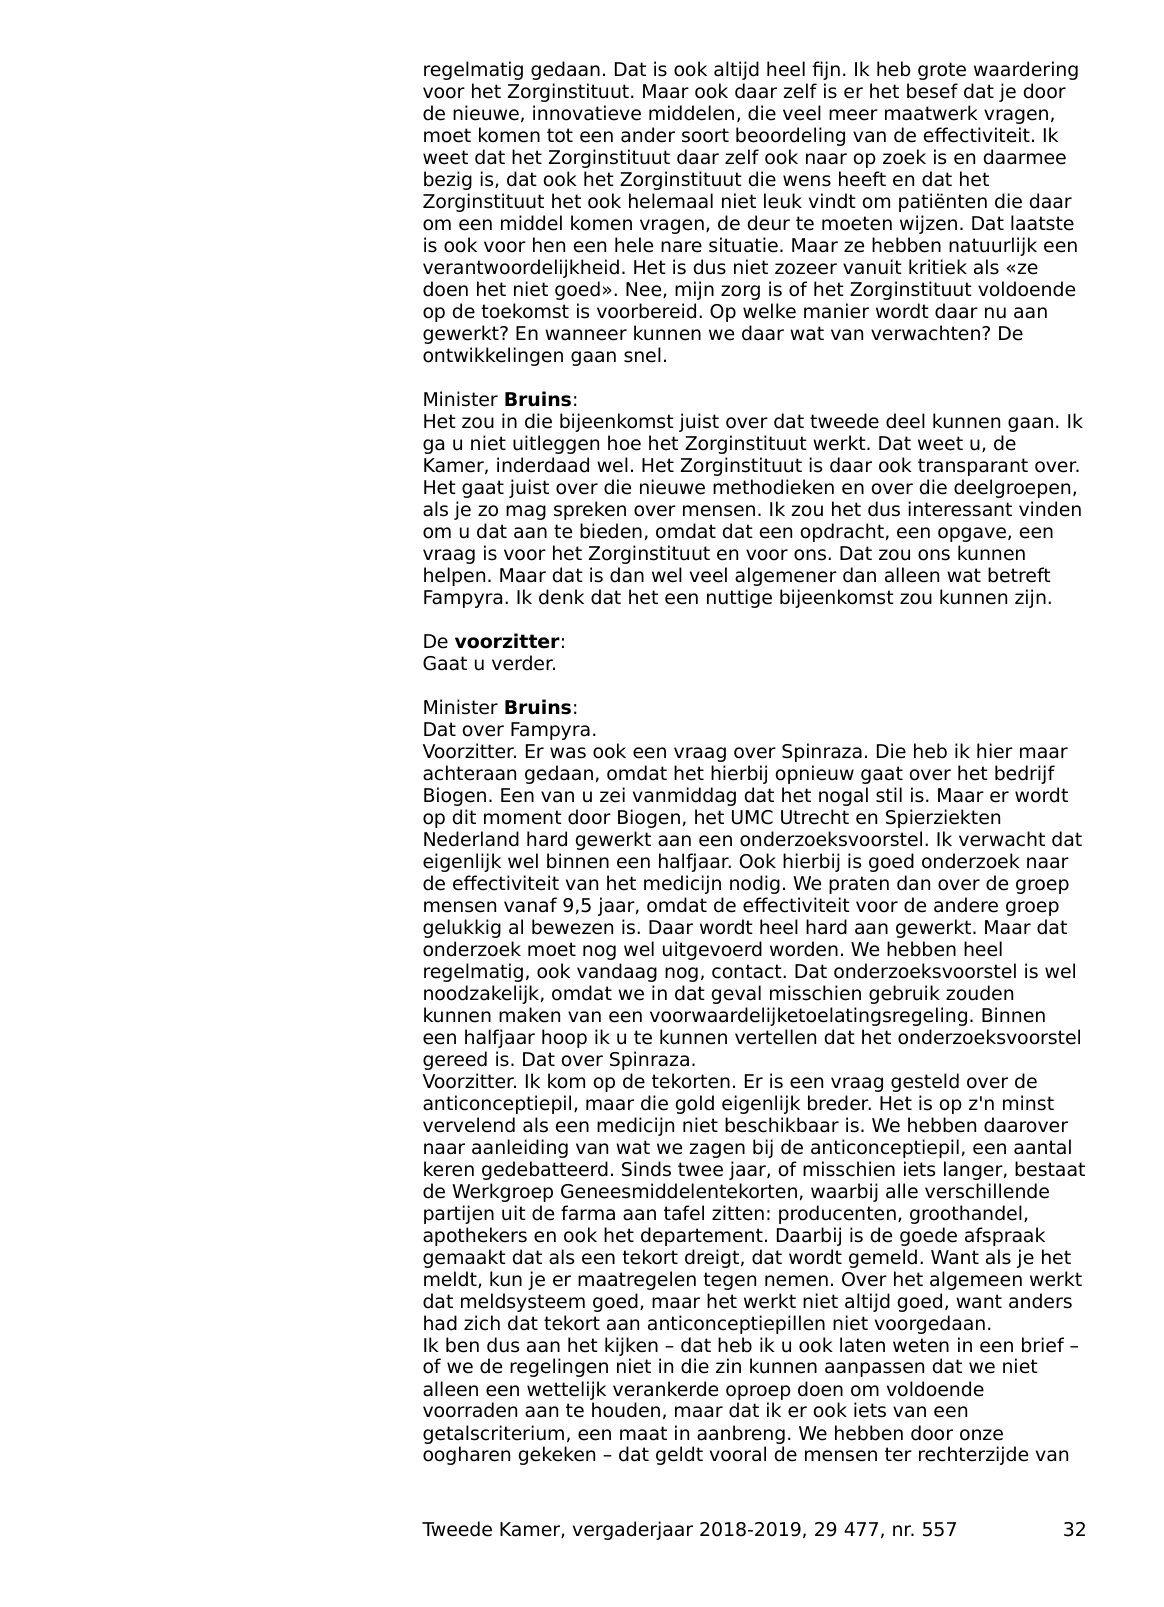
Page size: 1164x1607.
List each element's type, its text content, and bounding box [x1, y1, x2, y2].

text Ik ben dus aan het kijken – dat heb ik u ook laten weten in een brief – of we de regelingen niet in die zin kunnen aanpassen dat we niet alleen een wettelijk verankerde oproep doen om voldoende voorraden aan te houden, maar dat ik er ook iets van een getalscriterium, een maat in aanbreng. We hebben door onze oogharen gekeken – dat geldt vooral de mensen ter rechterzijde van [422, 1334, 1087, 1466]
text Minister Bruins: [422, 697, 1087, 719]
text Dat over Fampyra. [422, 719, 1087, 741]
text Gaat u verder. [422, 653, 1087, 675]
text Het zou in die bijeenkomst juist over dat tweede deel kunnen gaan. Ik ga u niet uitleggen hoe het Zorginstituut werkt. Dat weet u, de Kamer, inderdaad wel. Het Zorginstituut is daar ook transparant over. Het gaat juist over die nieuwe methodieken en over die deelgroepen, als je zo mag spreken over mensen. Ik zou het dus interessant vinden om u dat aan te bieden, omdat dat een opdracht, een opgave, een vraag is voor het Zorginstituut en voor ons. Dat zou ons kunnen helpen. Maar dat is dan wel veel algemener dan alleen wat betreft Fampyra. Ik denk dat het een nuttige bijeenkomst zou kunnen zijn. [422, 411, 1087, 609]
text Voorzitter. Er was ook een vraag over Spinraza. Die heb ik hier maar achteraan gedaan, omdat het hierbij opnieuw gaat over het bedrijf Biogen. Een van u zei vanmiddag dat het nogal stil is. Maar er wordt op dit moment door Biogen, het UMC Utrecht en Spierziekten Nederland hard gewerkt aan een onderzoeksvoorstel. Ik verwacht dat eigenlijk wel binnen een halfjaar. Ook hierbij is goed onderzoek naar de effectiviteit van het medicijn nodig. We praten dan over de groep mensen vanaf 9,5 jaar, omdat de effectiviteit voor de andere groep gelukkig al bewezen is. Daar wordt heel hard aan gewerkt. Maar dat onderzoek moet nog wel uitgevoerd worden. We hebben heel regelmatig, ook vandaag nog, contact. Dat onderzoeksvoorstel is wel noodzakelijk, omdat we in dat geval misschien gebruik zouden kunnen maken van een voorwaardelijketoelatingsregeling. Binnen een halfjaar hoop ik u te kunnen vertellen dat het onderzoeksvoorstel gereed is. Dat over Spinraza. [422, 741, 1087, 1071]
text De voorzitter: [422, 631, 1087, 653]
text Voorzitter. Ik kom op de tekorten. Er is een vraag gesteld over de anticonceptiepil, maar die gold eigenlijk breder. Het is op z'n minst vervelend als een medicijn niet beschikbaar is. We hebben daarover naar aanleiding van wat we zagen bij de anticonceptiepil, een aantal keren gedebatteerd. Sinds twee jaar, of misschien iets langer, bestaat de Werkgroep Geneesmiddelentekorten, waarbij alle verschillende partijen uit de farma aan tafel zitten: producenten, groothandel, apothekers en ook het departement. Daarbij is de goede afspraak gemaakt dat als een tekort dreigt, dat wordt gemeld. Want als je het meldt, kun je er maatregelen tegen nemen. Over het algemeen werkt dat meldsysteem goed, maar het werkt niet altijd goed, want anders had zich dat tekort aan anticonceptiepillen niet voorgedaan. [422, 1071, 1087, 1334]
text regelmatig gedaan. Dat is ook altijd heel fijn. Ik heb grote waardering voor het Zorginstituut. Maar ook daar zelf is er het besef dat je door de nieuwe, innovatieve middelen, die veel meer maatwerk vragen, moet komen tot een ander soort beoordeling van de effectiviteit. Ik weet dat het Zorginstituut daar zelf ook naar op zoek is en daarmee bezig is, dat ook het Zorginstituut die wens heeft en dat het Zorginstituut het ook helemaal niet leuk vindt om patiënten die daar om een middel komen vragen, de deur te moeten wijzen. Dat laatste is ook voor hen een hele nare situatie. Maar ze hebben natuurlijk een verantwoordelijkheid. Het is dus niet zozeer vanuit kritiek als «ze doen het niet goed». Nee, mijn zorg is of het Zorginstituut voldoende op de toekomst is voorbereid. Op welke manier wordt daar nu aan gewerkt? En wanneer kunnen we daar wat van verwachten? De ontwikkelingen gaan snel. [422, 59, 1087, 367]
text Minister Bruins: [422, 389, 1087, 411]
